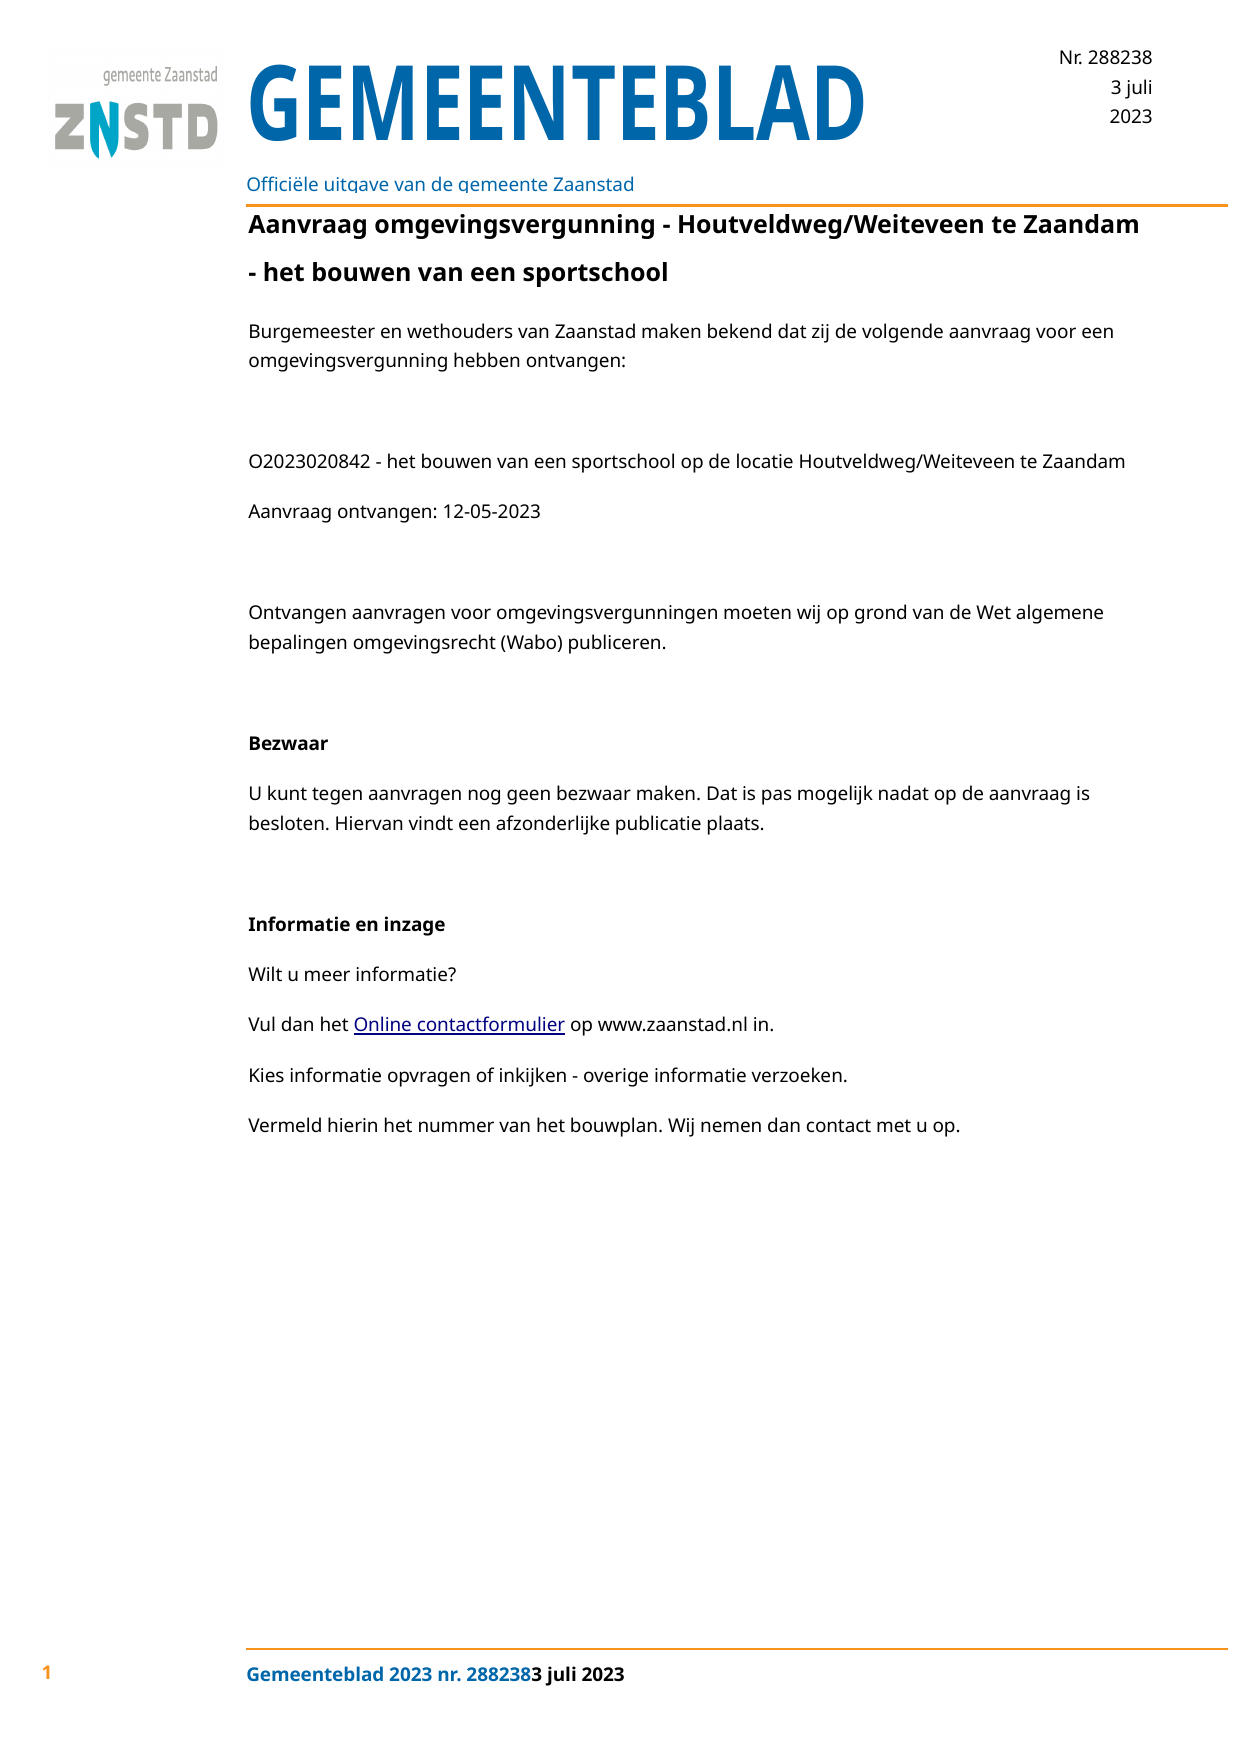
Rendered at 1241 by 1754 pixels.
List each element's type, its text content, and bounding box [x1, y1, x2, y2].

text Aanvraag ontvangen: 12-05-2023 [248, 499, 1152, 524]
text Wilt u meer informatie? [248, 961, 1152, 987]
text Kies informatie opvragen of inkijken - overige informatie verzoeken. [248, 1062, 1152, 1088]
text Vermeld hierin het nummer van het bouwplan. Wij nemen dan contact met u op. [248, 1112, 1152, 1138]
text Informatie en inzage [248, 911, 1152, 937]
text Ontvangen aanvragen voor omgevingsvergunningen moeten wij op grond van de Wet algemene bepalingen omgevingsrecht (Wabo) publiceren. [248, 599, 1152, 655]
text Aanvraag omgevingsvergunning - Houtveldweg/Weiteveen te Zaandam - het bouwen van een sportschool [248, 207, 1152, 288]
text Burgemeester en wethouders van Zaanstad maken bekend dat zij de volgende aanvraag voor een omgevingsvergunning hebben ontvangen: [248, 318, 1152, 373]
text O2023020842 - het bouwen van een sportschool op de locatie Houtveldweg/Weiteveen te Zaandam [248, 448, 1152, 474]
picture [41, 47, 231, 172]
text U kunt tegen aanvragen nog geen bezwaar maken. Dat is pas mogelijk nadat op de aanvraag is besloten. Hiervan vindt een afzonderlijke publicatie plaats. [248, 780, 1152, 836]
text Vul dan het Online contactformulier op www.zaanstad.nl in. [248, 1012, 1152, 1037]
text Bezwaar [248, 730, 1152, 756]
